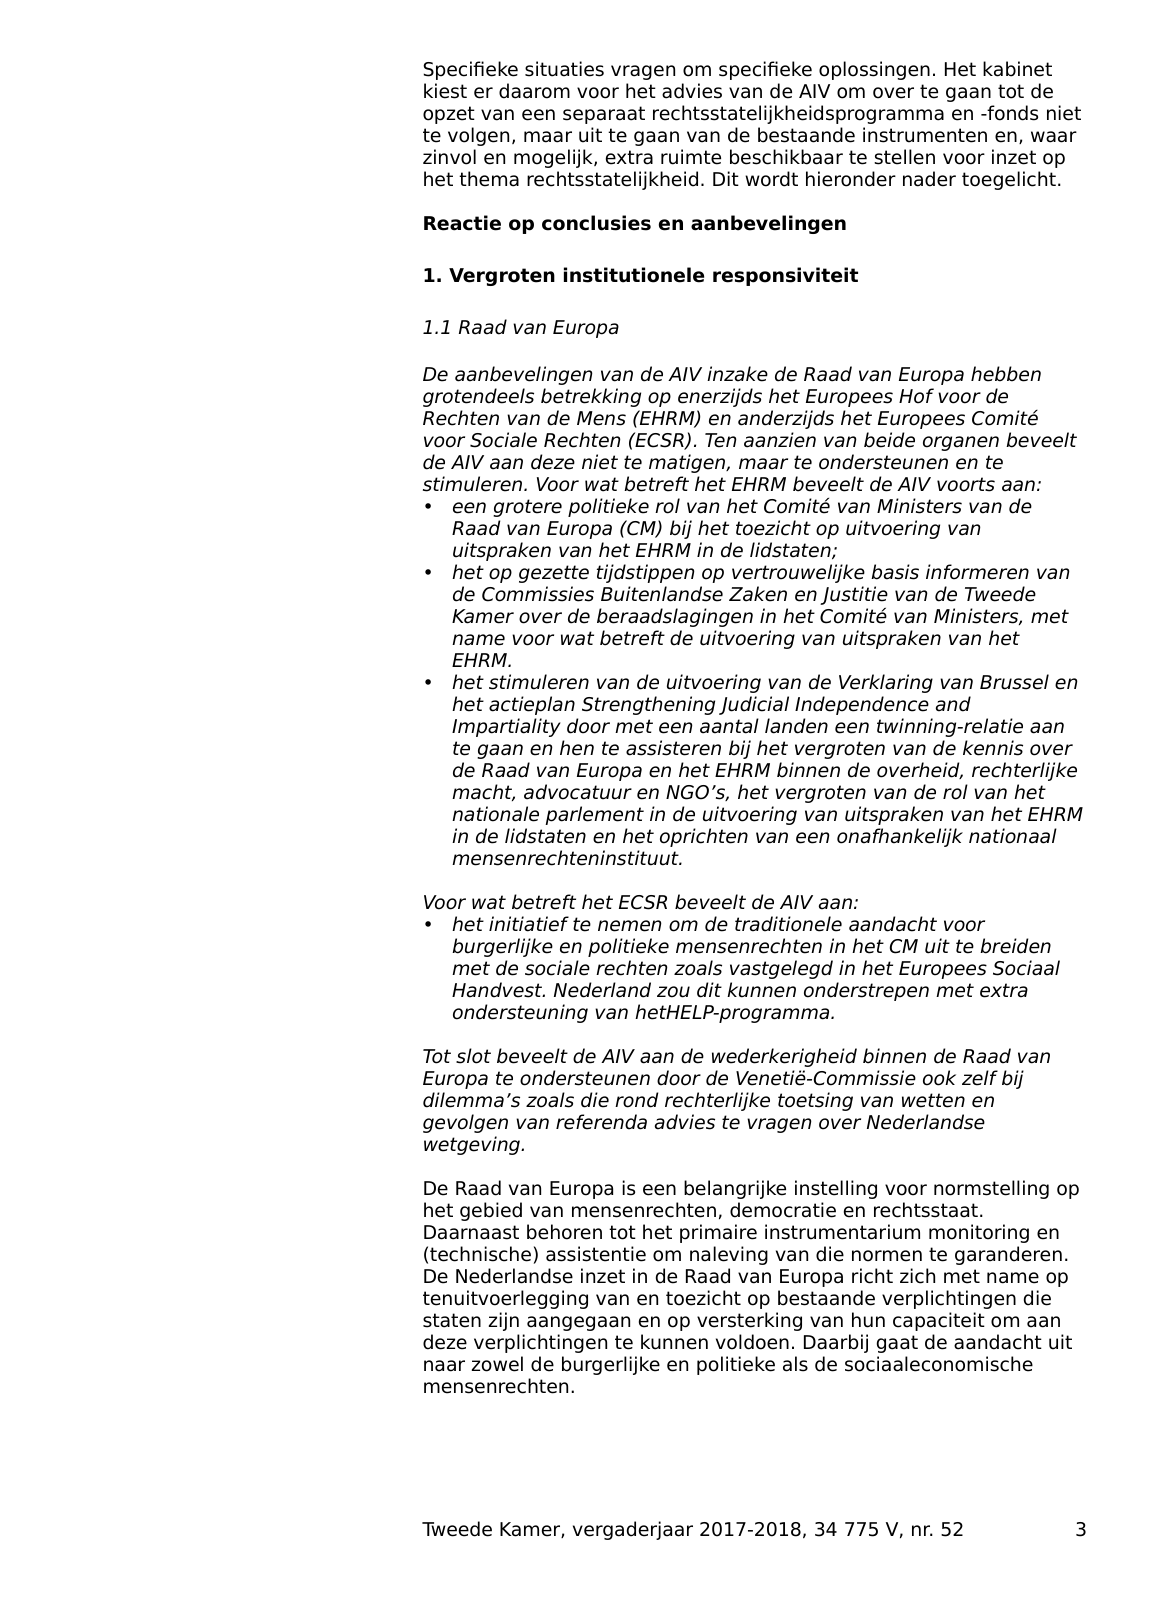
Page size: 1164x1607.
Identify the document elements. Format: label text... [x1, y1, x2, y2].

subtitle 1. Vergroten institutionele responsiviteit [422, 265, 1087, 287]
text Specifieke situaties vragen om specifieke oplossingen. Het kabinet kiest er daarom voor het advies van de AIV om over te gaan tot de opzet van een separaat rechtsstatelijkheidsprogramma en -fonds niet te volgen, maar uit te gaan van de bestaande instrumenten en, waar zinvol en mogelijk, extra ruimte beschikbaar te stellen voor inzet op het thema rechtsstatelijkheid. Dit wordt hieronder nader toegelicht. [422, 59, 1087, 191]
subtitle 1.1 Raad van Europa [422, 317, 1087, 339]
text • het stimuleren van de uitvoering van de Verklaring van Brussel en het actieplan Strengthening Judicial Independence and Impartiality door met een aantal landen een twinning-relatie aan te gaan en hen te assisteren bij het vergroten van de kennis over de Raad van Europa en het EHRM binnen de overheid, rechterlijke macht, advocatuur en NGO’s, het vergroten van de rol van het nationale parlement in de uitvoering van uitspraken van het EHRM in de lidstaten en het oprichten van een onafhankelijk nationaal mensenrechteninstituut. [422, 672, 1087, 869]
text De Raad van Europa is een belangrijke instelling voor normstelling op het gebied van mensenrechten, democratie en rechtsstaat. Daarnaast behoren tot het primaire instrumentarium monitoring en (technische) assistentie om naleving van die normen te garanderen. De Nederlandse inzet in de Raad van Europa richt zich met name op tenuitvoerlegging van en toezicht op bestaande verplichtingen die staten zijn aangegaan en op versterking van hun capaciteit om aan deze verplichtingen te kunnen voldoen. Daarbij gaat de aandacht uit naar zowel de burgerlijke en politieke als de sociaaleconomische mensenrechten. [422, 1178, 1087, 1398]
text • een grotere politieke rol van het Comité van Ministers van de Raad van Europa (CM) bij het toezicht op uitvoering van uitspraken van het EHRM in de lidstaten; [422, 496, 1087, 562]
text • het initiatief te nemen om de traditionele aandacht voor burgerlijke en politieke mensenrechten in het CM uit te breiden met de sociale rechten zoals vastgelegd in het Europees Sociaal Handvest. Nederland zou dit kunnen onderstrepen met extra ondersteuning van hetHELP-programma. [422, 914, 1087, 1024]
text Voor wat betreft het ECSR beveelt de AIV aan: [422, 892, 1087, 914]
text De aanbevelingen van de AIV inzake de Raad van Europa hebben grotendeels betrekking op enerzijds het Europees Hof voor de Rechten van de Mens (EHRM) en anderzijds het Europees Comité voor Sociale Rechten (ECSR). Ten aanzien van beide organen beveelt de AIV aan deze niet te matigen, maar te ondersteunen en te stimuleren. Voor wat betreft het EHRM beveelt de AIV voorts aan: [422, 364, 1087, 496]
text • het op gezette tijdstippen op vertrouwelijke basis informeren van de Commissies Buitenlandse Zaken en Justitie van de Tweede Kamer over de beraadslagingen in het Comité van Ministers, met name voor wat betreft de uitvoering van uitspraken van het EHRM. [422, 562, 1087, 672]
subtitle Reactie op conclusies en aanbevelingen [422, 213, 1087, 235]
text Tot slot beveelt de AIV aan de wederkerigheid binnen de Raad van Europa te ondersteunen door de Venetië-Commissie ook zelf bij dilemma’s zoals die rond rechterlijke toetsing van wetten en gevolgen van referenda advies te vragen over Nederlandse wetgeving. [422, 1046, 1087, 1156]
